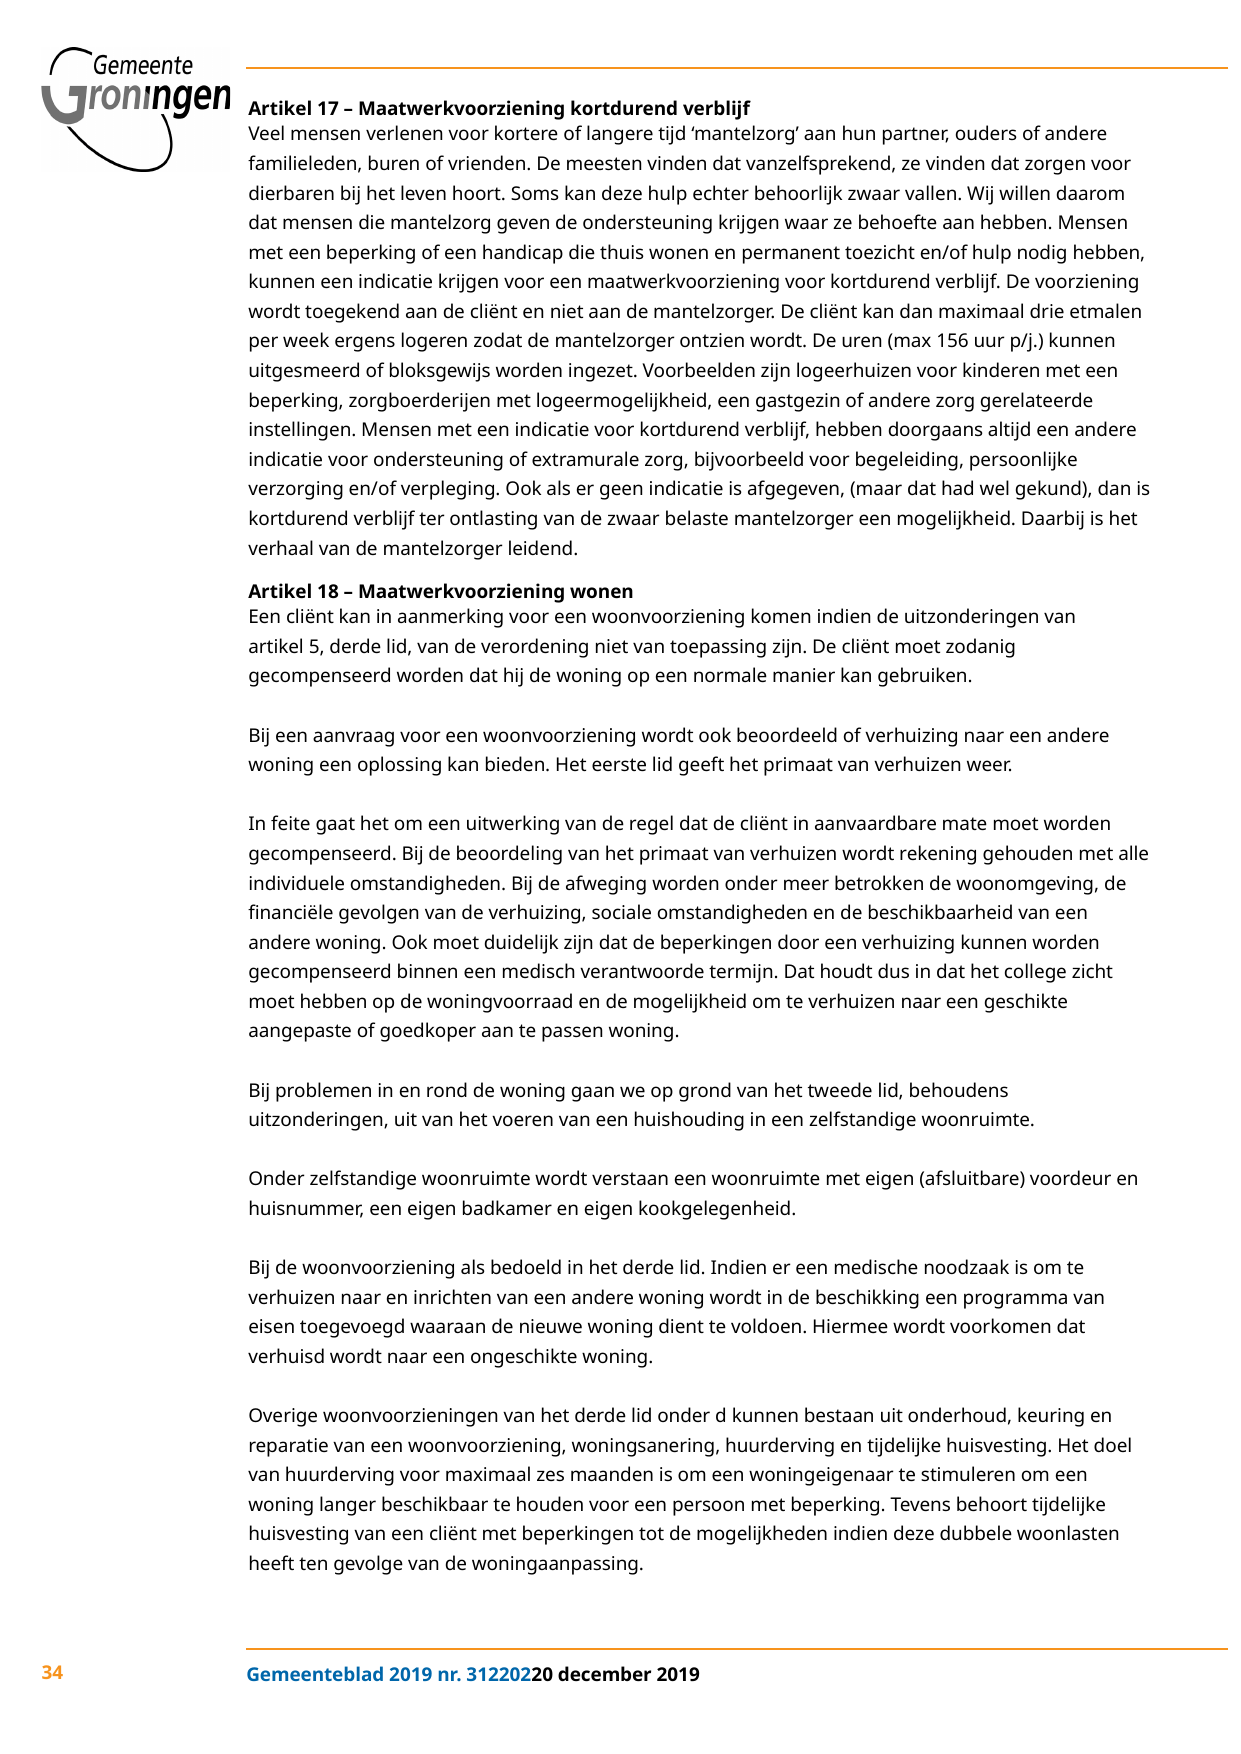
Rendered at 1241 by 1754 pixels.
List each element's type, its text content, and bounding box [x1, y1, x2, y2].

picture [41, 47, 231, 172]
text Artikel 18 – Maatwerkvoorziening wonen [248, 578, 1152, 603]
text Overige woonvoorzieningen van het derde lid onder d kunnen bestaan uit onderhoud, keuring en reparatie van een woonvoorziening, woningsanering, huurderving en tijdelijke huisvesting. Het doel van huurderving voor maximaal zes maanden is om een woningeigenaar te stimuleren om een woning langer beschikbaar te houden voor een persoon met beperking. Tevens behoort tijdelijke huisvesting van een cliënt met beperkingen tot de mogelijkheden indien deze dubbele woonlasten heeft ten gevolge van de woningaanpassing. [248, 1402, 1152, 1576]
text Onder zelfstandige woonruimte wordt verstaan een woonruimte met eigen (afsluitbare) voordeur en huisnummer, een eigen badkamer en eigen kookgelegenheid. [248, 1166, 1152, 1221]
text Veel mensen verlenen voor kortere of langere tijd ‘mantelzorg’ aan hun partner, ouders of andere familieleden, buren of vrienden. De meesten vinden dat vanzelfsprekend, ze vinden dat zorgen voor dierbaren bij het leven hoort. Soms kan deze hulp echter behoorlijk zwaar vallen. Wij willen daarom dat mensen die mantelzorg geven de ondersteuning krijgen waar ze behoefte aan hebben. Mensen met een beperking of een handicap die thuis wonen en permanent toezicht en/of hulp nodig hebben, kunnen een indicatie krijgen voor een maatwerkvoorziening voor kortdurend verblijf. De voorziening wordt toegekend aan de cliënt en niet aan de mantelzorger. De cliënt kan dan maximaal drie etmalen per week ergens logeren zodat de mantelzorger ontzien wordt. De uren (max 156 uur p/j.) kunnen uitgesmeerd of bloksgewijs worden ingezet. Voorbeelden zijn logeerhuizen voor kinderen met een beperking, zorgboerderijen met logeermogelijkheid, een gastgezin of andere zorg gerelateerde instellingen. Mensen met een indicatie voor kortdurend verblijf, hebben doorgaans altijd een andere indicatie voor ondersteuning of extramurale zorg, bijvoorbeeld voor begeleiding, persoonlijke verzorging en/of verpleging. Ook als er geen indicatie is afgegeven, (maar dat had wel gekund), dan is kortdurend verblijf ter ontlasting van de zwaar belaste mantelzorger een mogelijkheid. Daarbij is het verhaal van de mantelzorger leidend. [248, 121, 1152, 560]
text Bij de woonvoorziening als bedoeld in het derde lid. Indien er een medische noodzaak is om te verhuizen naar en inrichten van een andere woning wordt in de beschikking een programma van eisen toegevoegd waaraan de nieuwe woning dient te voldoen. Hiermee wordt voorkomen dat verhuisd wordt naar een ongeschikte woning. [248, 1254, 1152, 1369]
text Bij problemen in en rond de woning gaan we op grond van het tweede lid, behoudens uitzonderingen, uit van het voeren van een huishouding in een zelfstandige woonruimte. [248, 1077, 1152, 1132]
text Bij een aanvraag voor een woonvoorziening wordt ook beoordeeld of verhuizing naar een andere woning een oplossing kan bieden. Het eerste lid geeft het primaat van verhuizen weer. [248, 722, 1152, 777]
text In feite gaat het om een uitwerking van de regel dat de cliënt in aanvaardbare mate moet worden gecompenseerd. Bij de beoordeling van het primaat van verhuizen wordt rekening gehouden met alle individuele omstandigheden. Bij de afweging worden onder meer betrokken de woonomgeving, de financiële gevolgen van de verhuizing, sociale omstandigheden en de beschikbaarheid van een andere woning. Ook moet duidelijk zijn dat de beperkingen door een verhuizing kunnen worden gecompenseerd binnen een medisch verantwoorde termijn. Dat houdt dus in dat het college zicht moet hebben op de woningvoorraad en de mogelijkheid om te verhuizen naar een geschikte aangepaste of goedkoper aan te passen woning. [248, 811, 1152, 1043]
text Artikel 17 – Maatwerkvoorziening kortdurend verblijf [248, 95, 1152, 121]
text Een cliënt kan in aanmerking voor een woonvoorziening komen indien de uitzonderingen van artikel 5, derde lid, van de verordening niet van toepassing zijn. De cliënt moet zodanig gecompenseerd worden dat hij de woning op een normale manier kan gebruiken. [248, 603, 1152, 688]
